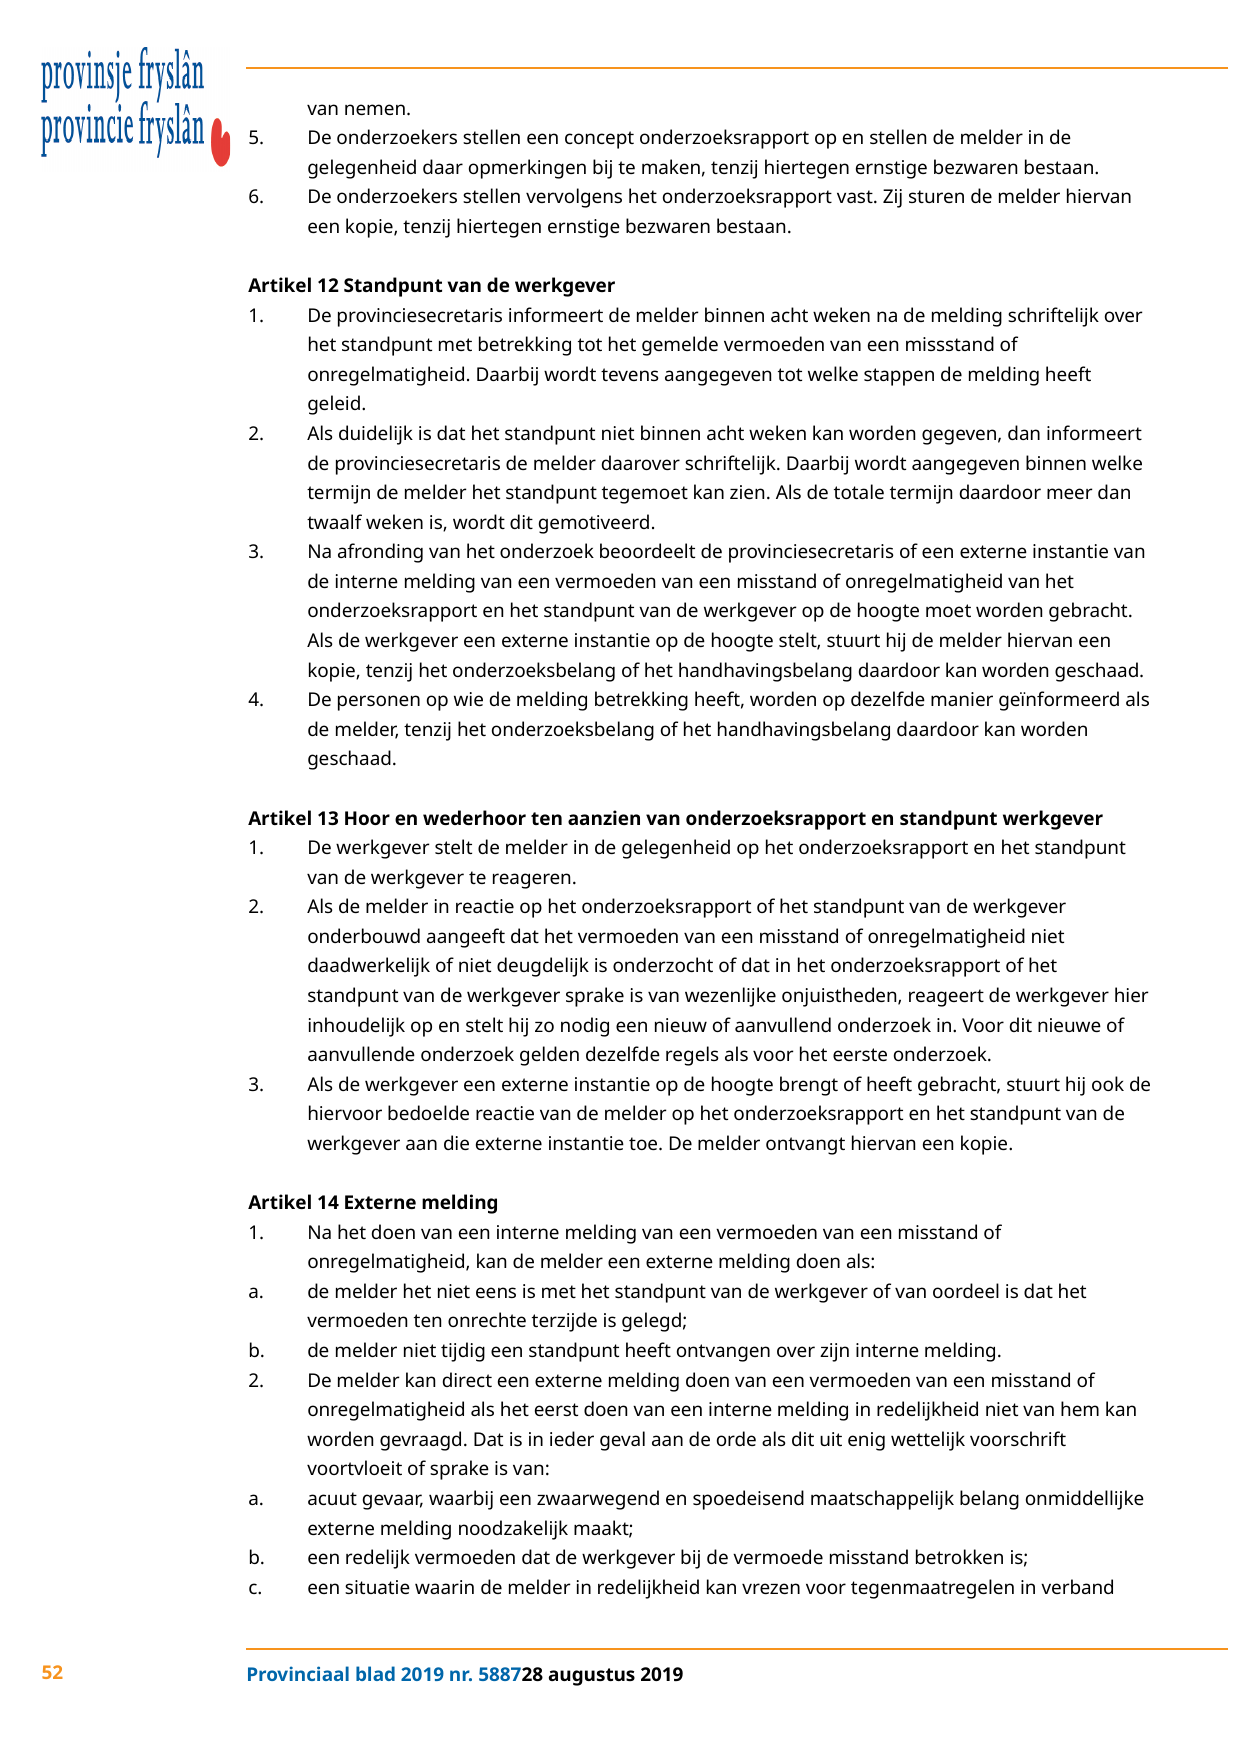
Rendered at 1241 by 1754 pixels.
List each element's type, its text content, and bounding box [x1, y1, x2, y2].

list Als duidelijk is dat het standpunt niet binnen acht weken kan worden gegeven, dan informeert de provinciesecretaris de melder daarover schriftelijk. Daarbij wordt aangegeven binnen welke termijn de melder het standpunt tegemoet kan zien. Als de totale termijn daardoor meer dan twaalf weken is, wordt dit gemotiveerd. [248, 420, 1152, 535]
list Na het doen van een interne melding van een vermoeden van een misstand of onregelmatigheid, kan de melder een externe melding doen als: [248, 1219, 1152, 1274]
list De werkgever stelt de melder in de gelegenheid op het onderzoeksrapport en het standpunt van de werkgever te reageren. [248, 834, 1152, 890]
list een situatie waarin de melder in redelijkheid kan vrezen voor tegenmaatregelen in verband [248, 1574, 1152, 1600]
list De personen op wie de melding betrekking heeft, worden op dezelfde manier geïnformeerd als de melder, tenzij het onderzoeksbelang of het handhavingsbelang daardoor kan worden geschaad. [248, 686, 1152, 771]
list Als de melder in reactie op het onderzoeksrapport of het standpunt van de werkgever onderbouwd aangeeft dat het vermoeden van een misstand of onregelmatigheid niet daadwerkelijk of niet deugdelijk is onderzocht of dat in het onderzoeksrapport of het standpunt van de werkgever sprake is van wezenlijke onjuistheden, reageert de werkgever hier inhoudelijk op en stelt hij zo nodig een nieuw of aanvullend onderzoek in. Voor dit nieuwe of aanvullende onderzoek gelden dezelfde regels als voor het eerste onderzoek. [248, 893, 1152, 1067]
list de melder niet tijdig een standpunt heeft ontvangen over zijn interne melding. [248, 1337, 1152, 1363]
list de melder het niet eens is met het standpunt van de werkgever of van oordeel is dat het vermoeden ten onrechte terzijde is gelegd; [248, 1278, 1152, 1333]
list Als de werkgever een externe instantie op de hoogte brengt of heeft gebracht, stuurt hij ook de hiervoor bedoelde reactie van de melder op het onderzoeksrapport en het standpunt van de werkgever aan die externe instantie toe. De melder ontvangt hiervan een kopie. [248, 1071, 1152, 1156]
text Artikel 14 Externe melding [248, 1189, 1152, 1215]
text Artikel 13 Hoor en wederhoor ten aanzien van onderzoeksrapport en standpunt werkgever [248, 805, 1152, 831]
list een redelijk vermoeden dat de werkgever bij de vermoede misstand betrokken is; [248, 1544, 1152, 1570]
list De provinciesecretaris informeert de melder binnen acht weken na de melding schriftelijk over het standpunt met betrekking tot het gemelde vermoeden van een missstand of onregelmatigheid. Daarbij wordt tevens aangegeven tot welke stappen de melding heeft geleid. [248, 302, 1152, 416]
list De onderzoekers stellen vervolgens het onderzoeksrapport vast. Zij sturen de melder hiervan een kopie, tenzij hiertegen ernstige bezwaren bestaan. [248, 183, 1152, 239]
list De onderzoekers stellen een concept onderzoeksrapport op en stellen de melder in de gelegenheid daar opmerkingen bij te maken, tenzij hiertegen ernstige bezwaren bestaan. [248, 124, 1152, 180]
text Artikel 12 Standpunt van de werkgever [248, 272, 1152, 298]
list van nemen. [248, 95, 1152, 121]
picture [41, 47, 231, 172]
list acuut gevaar, waarbij een zwaarwegend en spoedeisend maatschappelijk belang onmiddellijke externe melding noodzakelijk maakt; [248, 1485, 1152, 1541]
list Na afronding van het onderzoek beoordeelt de provinciesecretaris of een externe instantie van de interne melding van een vermoeden van een misstand of onregelmatigheid van het onderzoeksrapport en het standpunt van de werkgever op de hoogte moet worden gebracht. Als de werkgever een externe instantie op de hoogte stelt, stuurt hij de melder hiervan een kopie, tenzij het onderzoeksbelang of het handhavingsbelang daardoor kan worden geschaad. [248, 538, 1152, 683]
list De melder kan direct een externe melding doen van een vermoeden van een misstand of onregelmatigheid als het eerst doen van een interne melding in redelijkheid niet van hem kan worden gevraagd. Dat is in ieder geval aan de orde als dit uit enig wettelijk voorschrift voortvloeit of sprake is van: [248, 1367, 1152, 1481]
